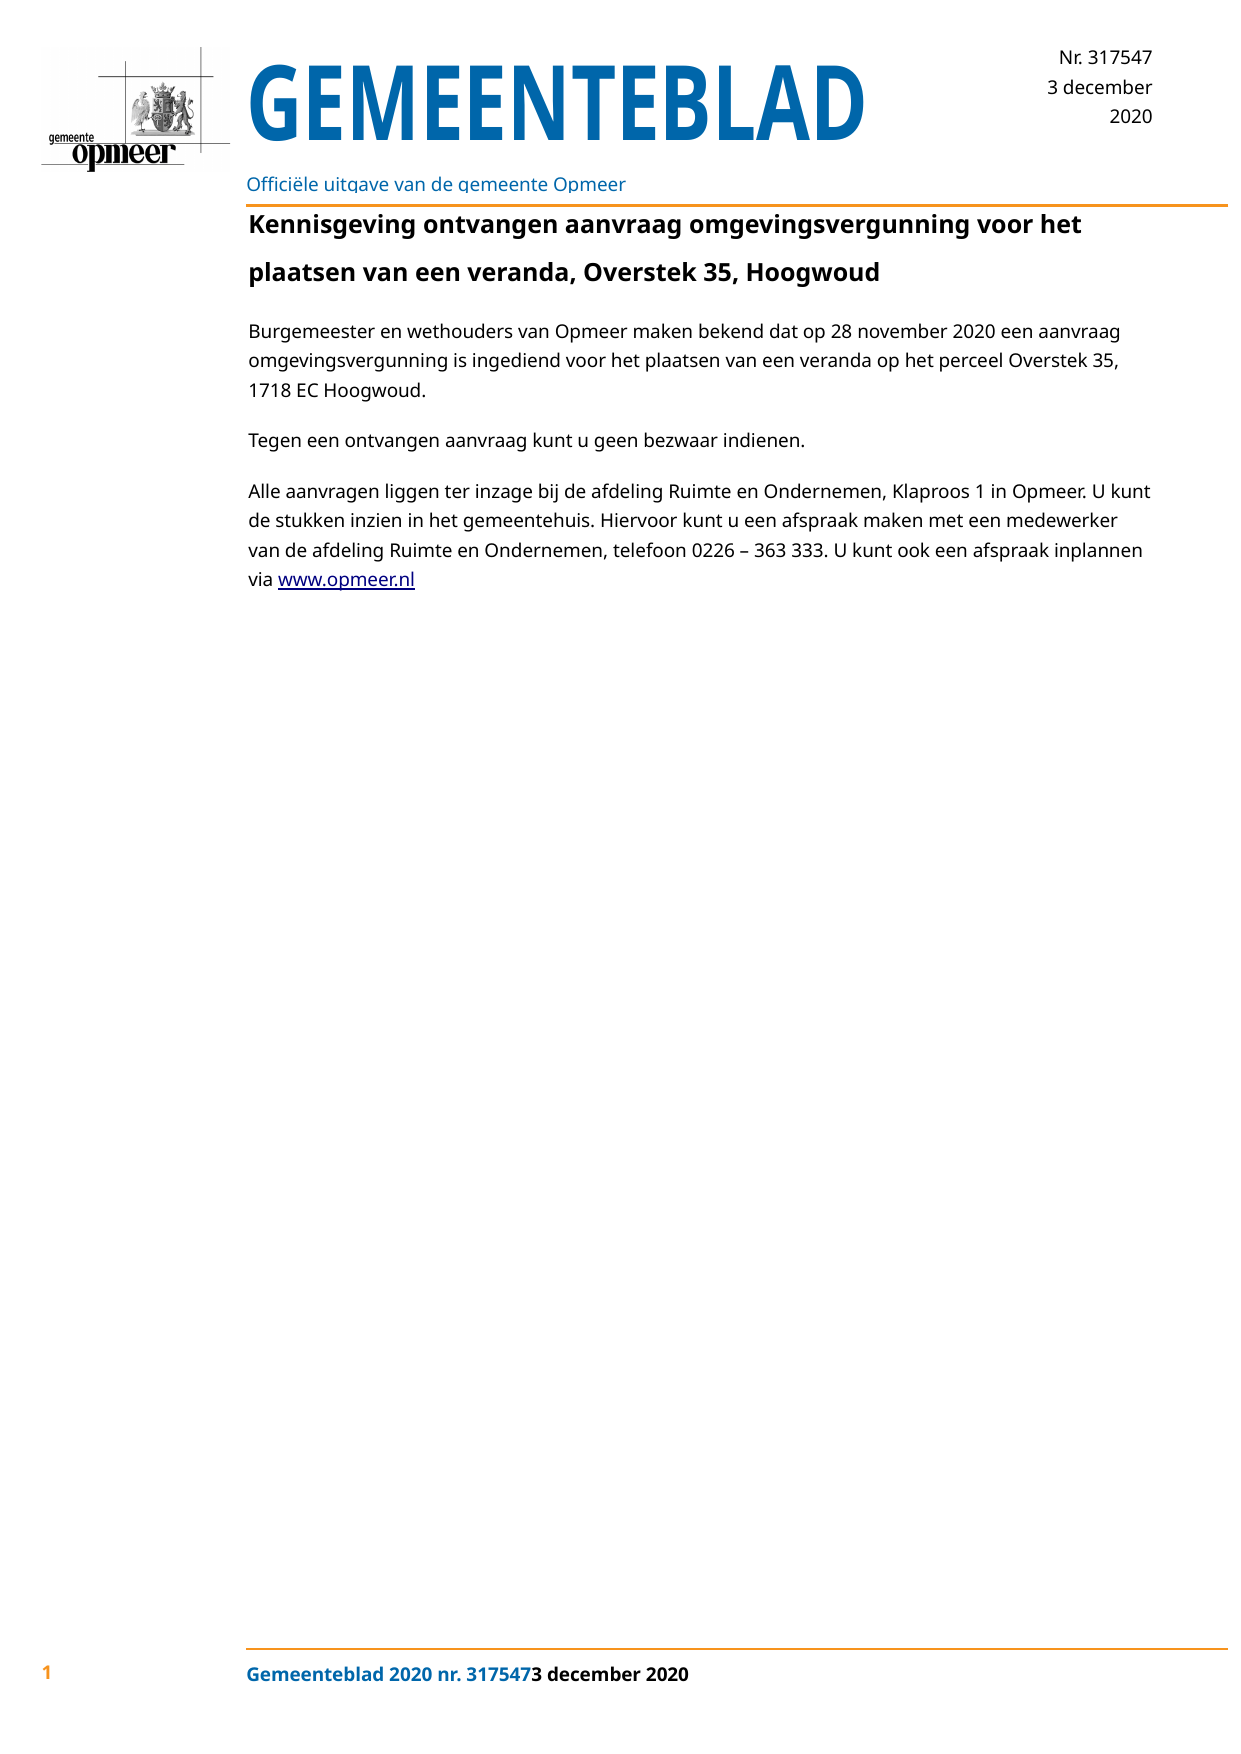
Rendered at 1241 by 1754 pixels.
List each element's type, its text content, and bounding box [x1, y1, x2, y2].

text Burgemeester en wethouders van Opmeer maken bekend dat op 28 november 2020 een aanvraag omgevingsvergunning is ingediend voor het plaatsen van een veranda op het perceel Overstek 35, 1718 EC Hoogwoud. [248, 318, 1152, 403]
picture [41, 47, 231, 172]
text Alle aanvragen liggen ter inzage bij de afdeling Ruimte en Ondernemen, Klaproos 1 in Opmeer. U kunt de stukken inzien in het gemeentehuis. Hiervoor kunt u een afspraak maken met een medewerker van de afdeling Ruimte en Ondernemen, telefoon 0226 – 363 333. U kunt ook een afspraak inplannen via www.opmeer.nl [248, 478, 1152, 592]
text Tegen een ontvangen aanvraag kunt u geen bezwaar indienen. [248, 427, 1152, 453]
text Kennisgeving ontvangen aanvraag omgevingsvergunning voor het plaatsen van een veranda, Overstek 35, Hoogwoud [248, 207, 1152, 288]
